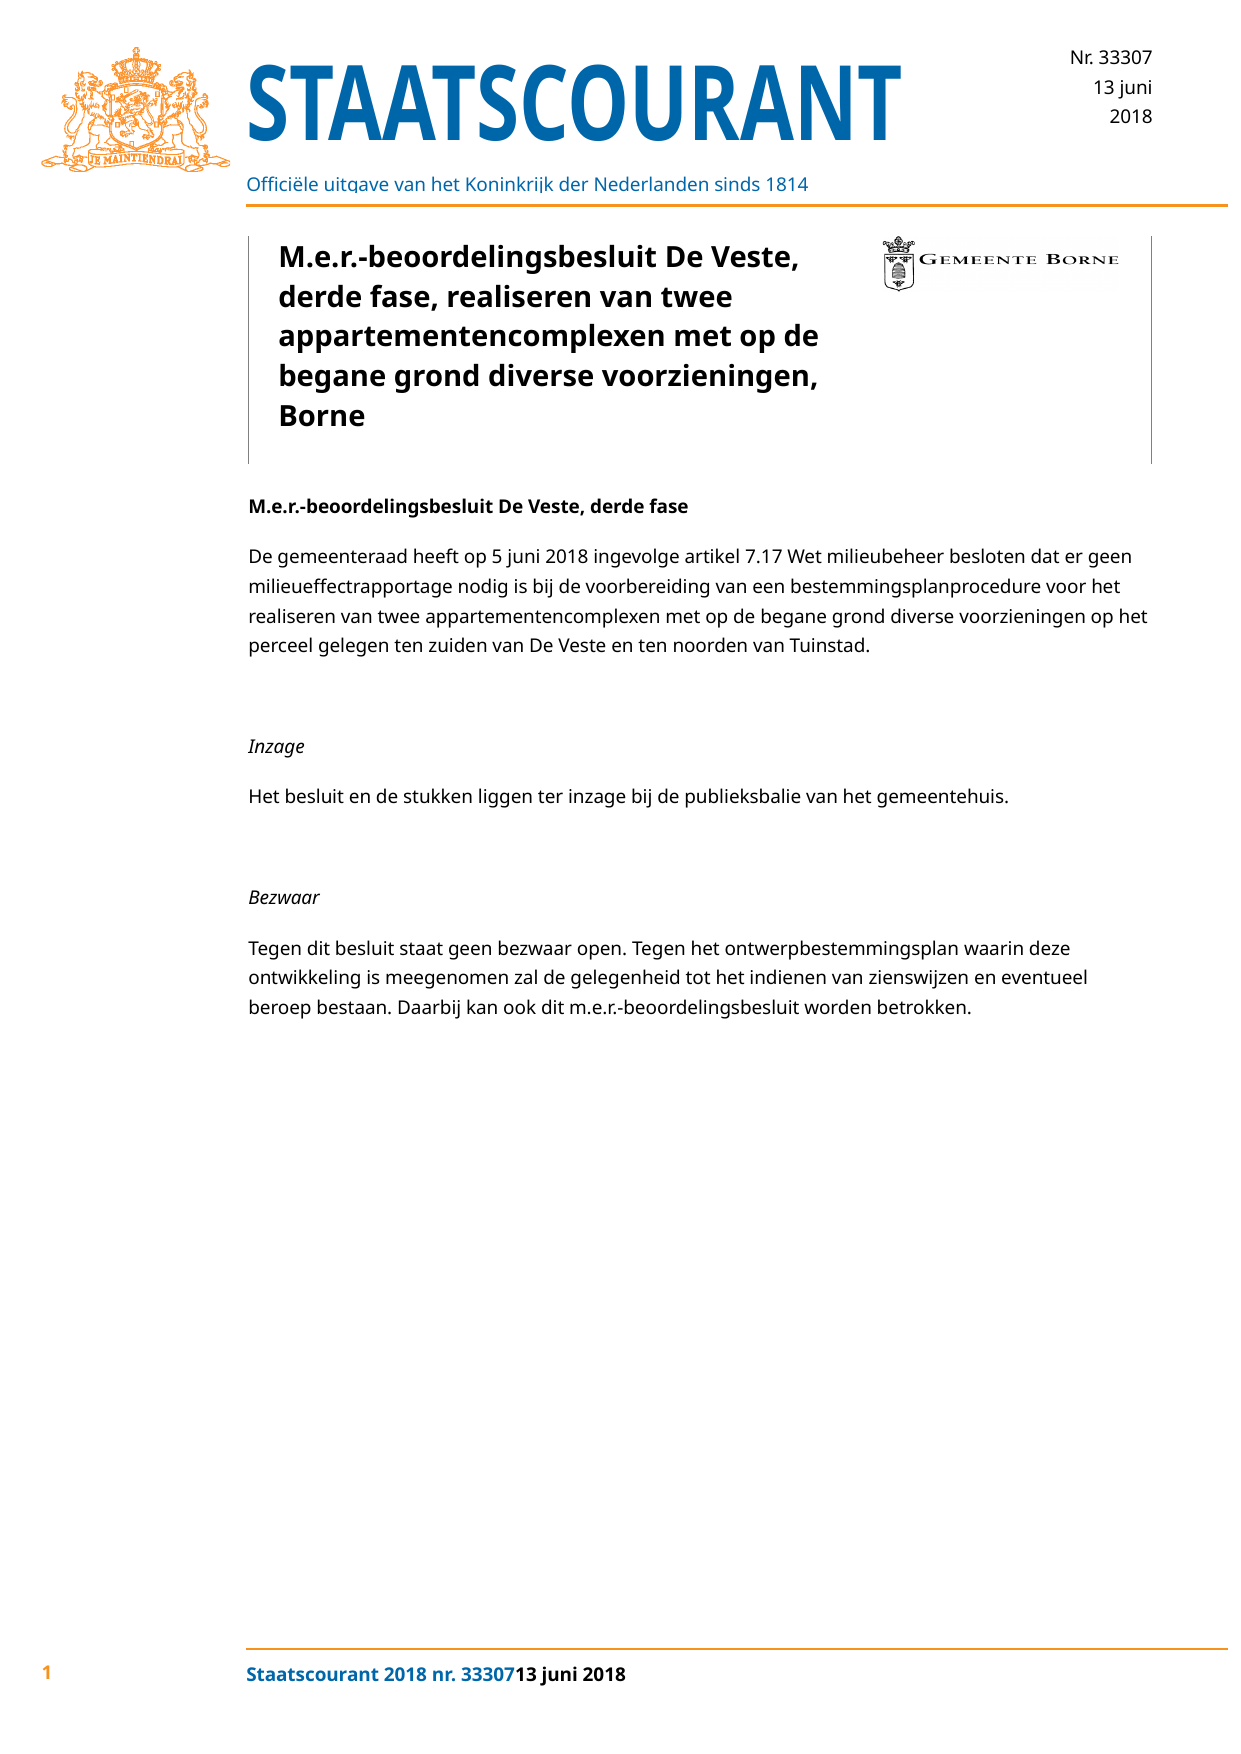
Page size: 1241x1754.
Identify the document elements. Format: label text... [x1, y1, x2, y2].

text Inzage [248, 733, 1152, 759]
text M.e.r.-beoordelingsbesluit De Veste, derde fase [248, 493, 1152, 519]
table_header [850, 236, 1151, 464]
text De gemeenteraad heeft op 5 juni 2018 ingevolge artikel 7.17 Wet milieubeheer besloten dat er geen milieueffectrapportage nodig is bij de voorbereiding van een bestemmingsplanprocedure voor het realiseren van twee appartementencomplexen met op de begane grond diverse voorzieningen op het perceel gelegen ten zuiden van De Veste en ten noorden van Tuinstad. [248, 544, 1152, 658]
table_header M.e.r.-beoordelingsbesluit De Veste, derde fase, realiseren van twee appartementencomplexen met op de begane grond diverse voorzieningen, Borne [249, 236, 850, 464]
picture [882, 236, 1119, 292]
text Het besluit en de stukken liggen ter inzage bij de publieksbalie van het gemeentehuis. [248, 784, 1152, 809]
picture [41, 47, 231, 172]
text Tegen dit besluit staat geen bezwaar open. Tegen het ontwerpbestemmingsplan waarin deze ontwikkeling is meegenomen zal de gelegenheid tot het indienen van zienswijzen en eventueel beroep bestaan. Daarbij kan ook dit m.e.r.-beoordelingsbesluit worden betrokken. [248, 935, 1152, 1020]
text Bezwaar [248, 884, 1152, 910]
